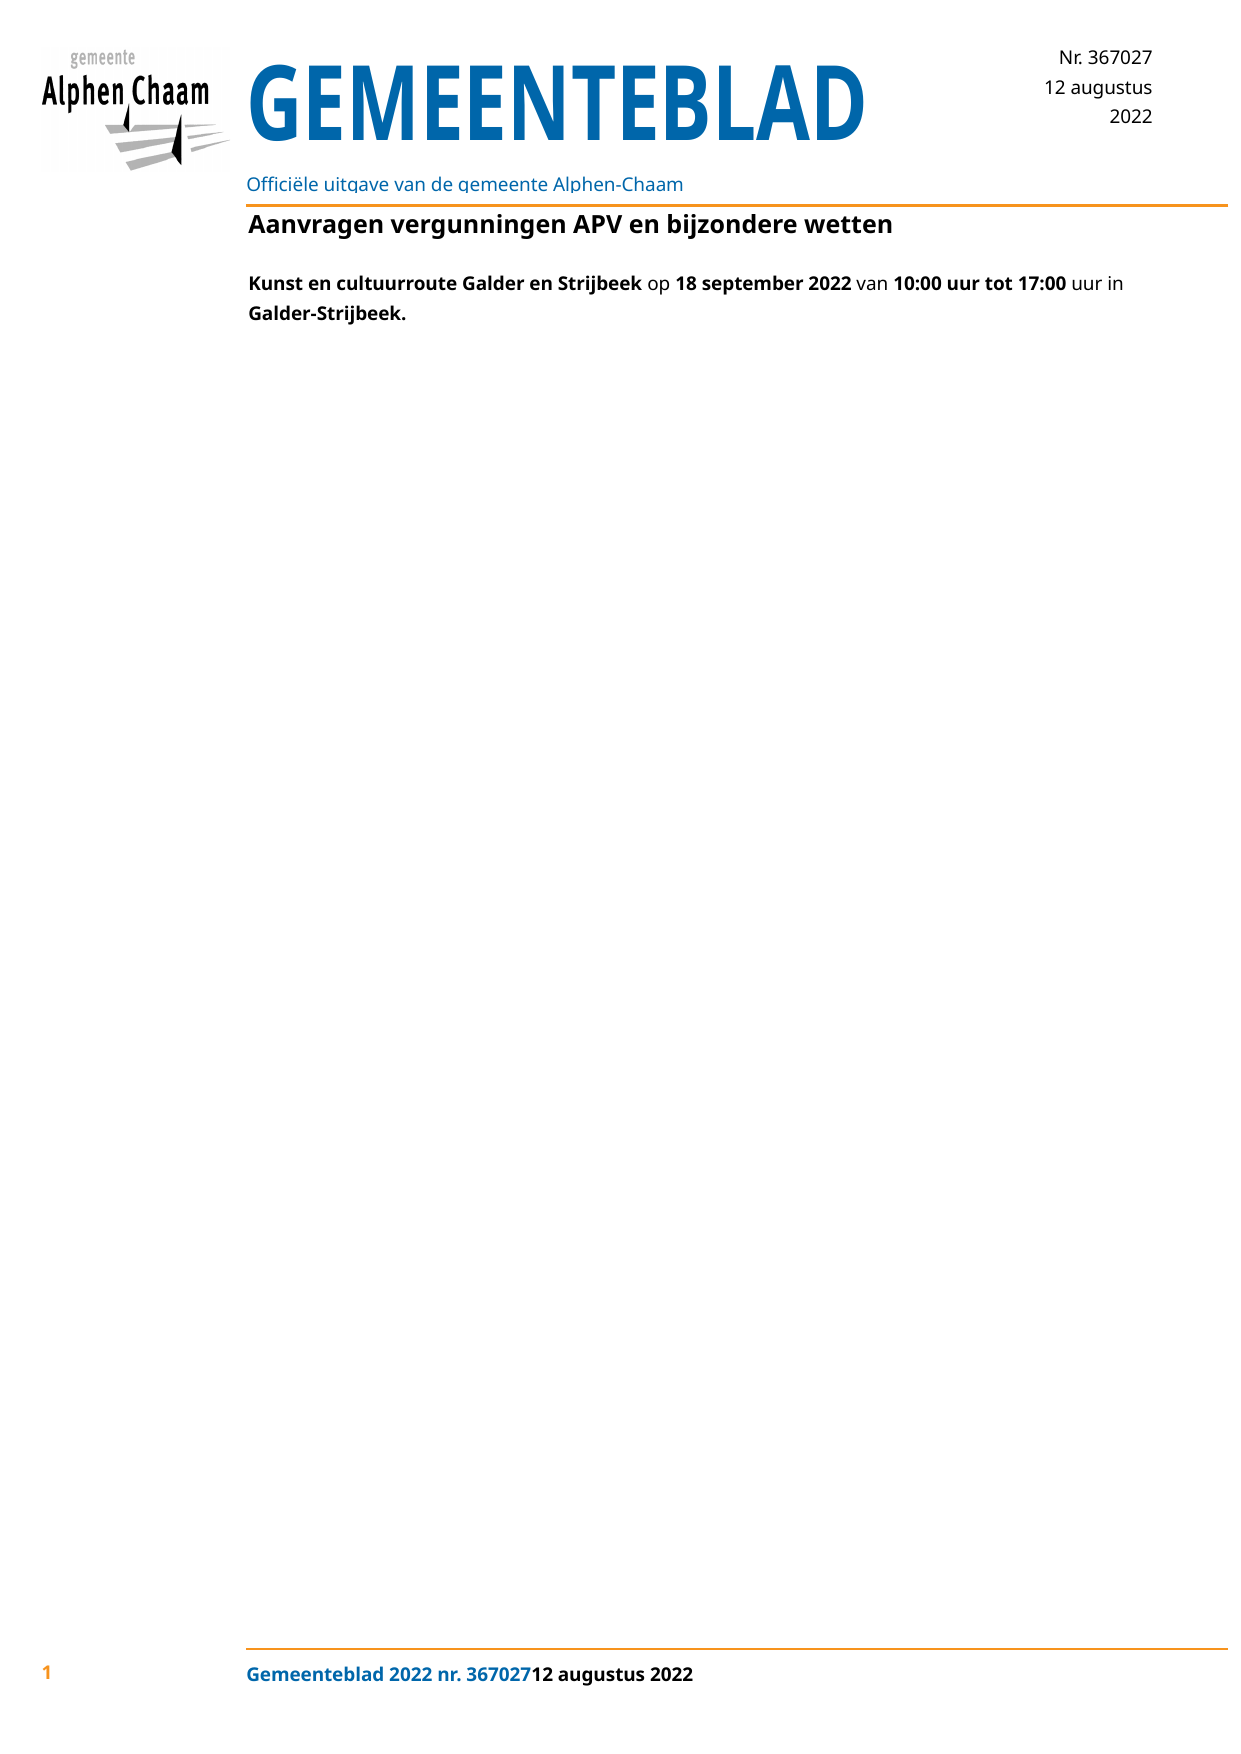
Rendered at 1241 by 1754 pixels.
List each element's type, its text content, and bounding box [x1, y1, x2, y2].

picture [41, 47, 231, 172]
text Aanvragen vergunningen APV en bijzondere wetten [248, 207, 1152, 241]
text Kunst en cultuurroute Galder en Strijbeek op 18 september 2022 van 10:00 uur tot 17:00 uur in Galder-Strijbeek. [248, 270, 1152, 326]
